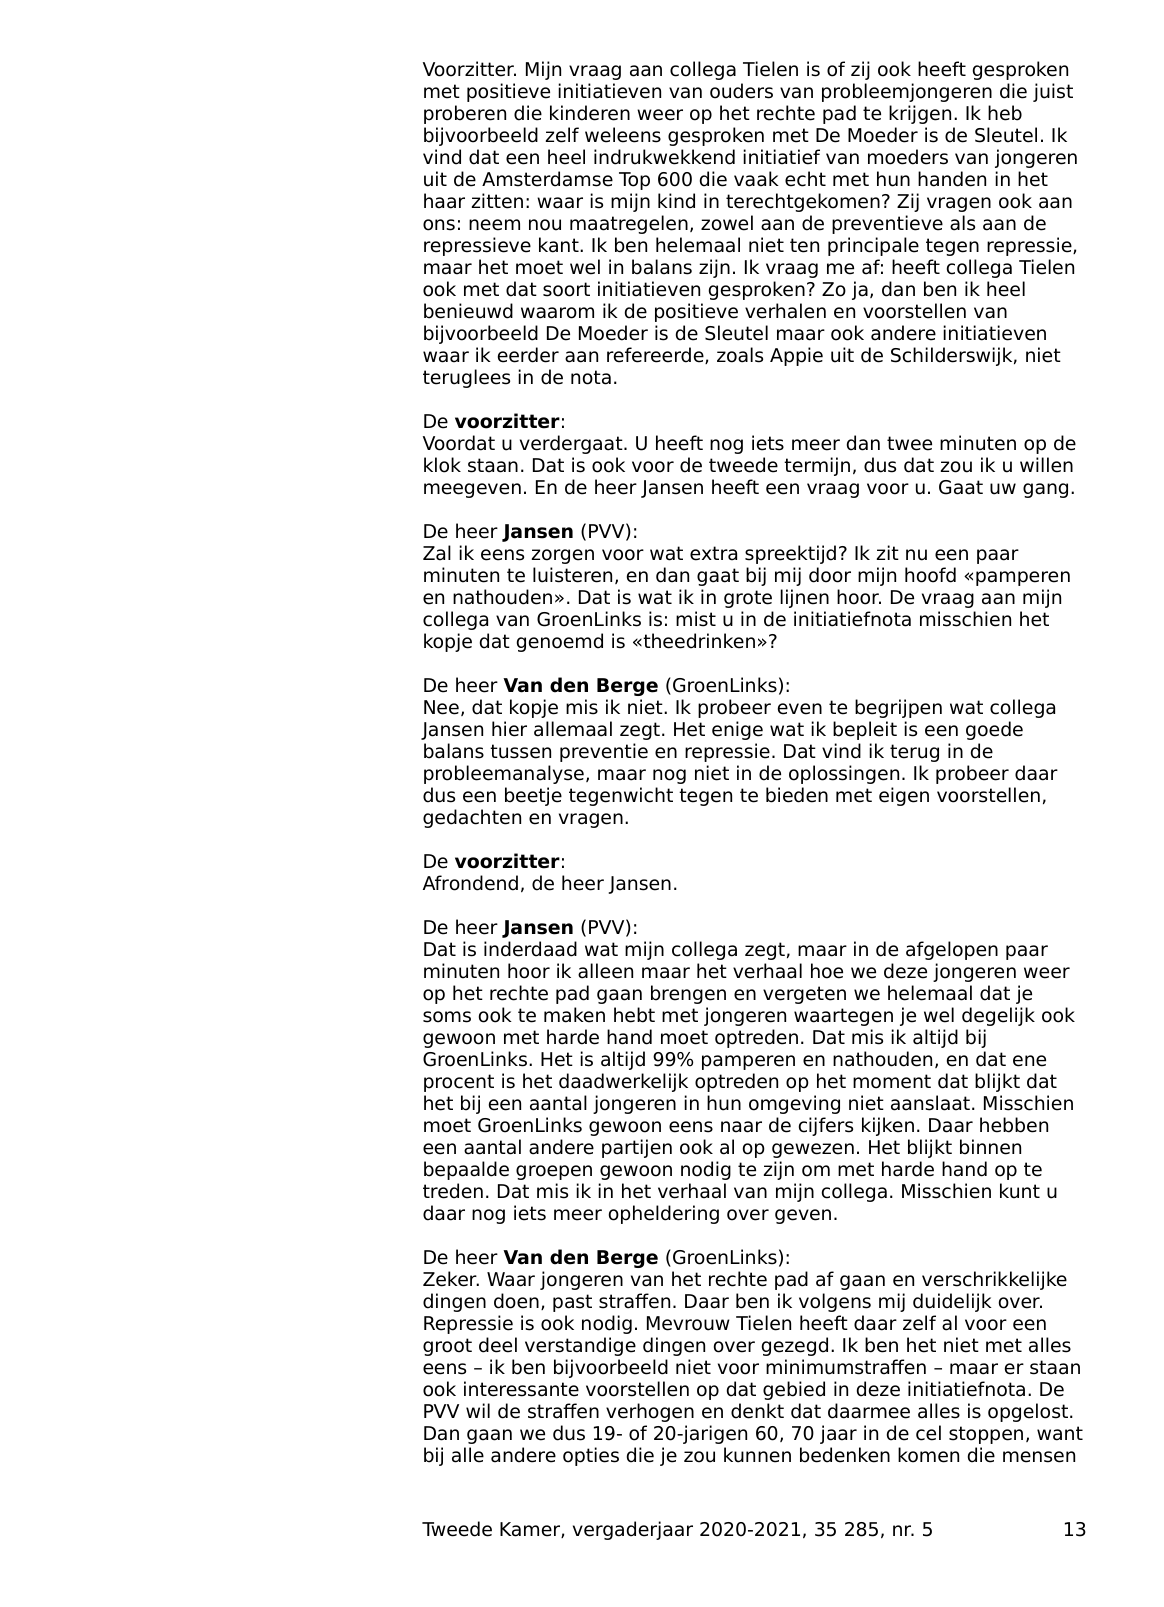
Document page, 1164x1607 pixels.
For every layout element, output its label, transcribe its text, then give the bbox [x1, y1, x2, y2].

text Zal ik eens zorgen voor wat extra spreektijd? Ik zit nu een paar minuten te luisteren, en dan gaat bij mij door mijn hoofd «pamperen en nathouden». Dat is wat ik in grote lijnen hoor. De vraag aan mijn collega van GroenLinks is: mist u in de initiatiefnota misschien het kopje dat genoemd is «theedrinken»? [422, 543, 1087, 653]
text De heer Jansen (PVV): [422, 917, 1087, 939]
text Afrondend, de heer Jansen. [422, 873, 1087, 895]
text Voordat u verdergaat. U heeft nog iets meer dan twee minuten op de klok staan. Dat is ook voor de tweede termijn, dus dat zou ik u willen meegeven. En de heer Jansen heeft een vraag voor u. Gaat uw gang. [422, 433, 1087, 499]
text De voorzitter: [422, 851, 1087, 873]
text De heer Van den Berge (GroenLinks): [422, 675, 1087, 697]
text De heer Jansen (PVV): [422, 521, 1087, 543]
text De voorzitter: [422, 411, 1087, 433]
text Nee, dat kopje mis ik niet. Ik probeer even te begrijpen wat collega Jansen hier allemaal zegt. Het enige wat ik bepleit is een goede balans tussen preventie en repressie. Dat vind ik terug in de probleemanalyse, maar nog niet in de oplossingen. Ik probeer daar dus een beetje tegenwicht tegen te bieden met eigen voorstellen, gedachten en vragen. [422, 697, 1087, 829]
text Zeker. Waar jongeren van het rechte pad af gaan en verschrikkelijke dingen doen, past straffen. Daar ben ik volgens mij duidelijk over. Repressie is ook nodig. Mevrouw Tielen heeft daar zelf al voor een groot deel verstandige dingen over gezegd. Ik ben het niet met alles eens – ik ben bijvoorbeeld niet voor minimumstraffen – maar er staan ook interessante voorstellen op dat gebied in deze initiatiefnota. De PVV wil de straffen verhogen en denkt dat daarmee alles is opgelost. Dan gaan we dus 19- of 20-jarigen 60, 70 jaar in de cel stoppen, want bij alle andere opties die je zou kunnen bedenken komen die mensen [422, 1269, 1087, 1467]
text Dat is inderdaad wat mijn collega zegt, maar in de afgelopen paar minuten hoor ik alleen maar het verhaal hoe we deze jongeren weer op het rechte pad gaan brengen en vergeten we helemaal dat je soms ook te maken hebt met jongeren waartegen je wel degelijk ook gewoon met harde hand moet optreden. Dat mis ik altijd bij GroenLinks. Het is altijd 99% pamperen en nathouden, en dat ene procent is het daadwerkelijk optreden op het moment dat blijkt dat het bij een aantal jongeren in hun omgeving niet aanslaat. Misschien moet GroenLinks gewoon eens naar de cijfers kijken. Daar hebben een aantal andere partijen ook al op gewezen. Het blijkt binnen bepaalde groepen gewoon nodig te zijn om met harde hand op te treden. Dat mis ik in het verhaal van mijn collega. Misschien kunt u daar nog iets meer opheldering over geven. [422, 939, 1087, 1225]
text De heer Van den Berge (GroenLinks): [422, 1247, 1087, 1269]
text Voorzitter. Mijn vraag aan collega Tielen is of zij ook heeft gesproken met positieve initiatieven van ouders van probleemjongeren die juist proberen die kinderen weer op het rechte pad te krijgen. Ik heb bijvoorbeeld zelf weleens gesproken met De Moeder is de Sleutel. Ik vind dat een heel indrukwekkend initiatief van moeders van jongeren uit de Amsterdamse Top 600 die vaak echt met hun handen in het haar zitten: waar is mijn kind in terechtgekomen? Zij vragen ook aan ons: neem nou maatregelen, zowel aan de preventieve als aan de repressieve kant. Ik ben helemaal niet ten principale tegen repressie, maar het moet wel in balans zijn. Ik vraag me af: heeft collega Tielen ook met dat soort initiatieven gesproken? Zo ja, dan ben ik heel benieuwd waarom ik de positieve verhalen en voorstellen van bijvoorbeeld De Moeder is de Sleutel maar ook andere initiatieven waar ik eerder aan refereerde, zoals Appie uit de Schilderswijk, niet teruglees in de nota. [422, 59, 1087, 389]
